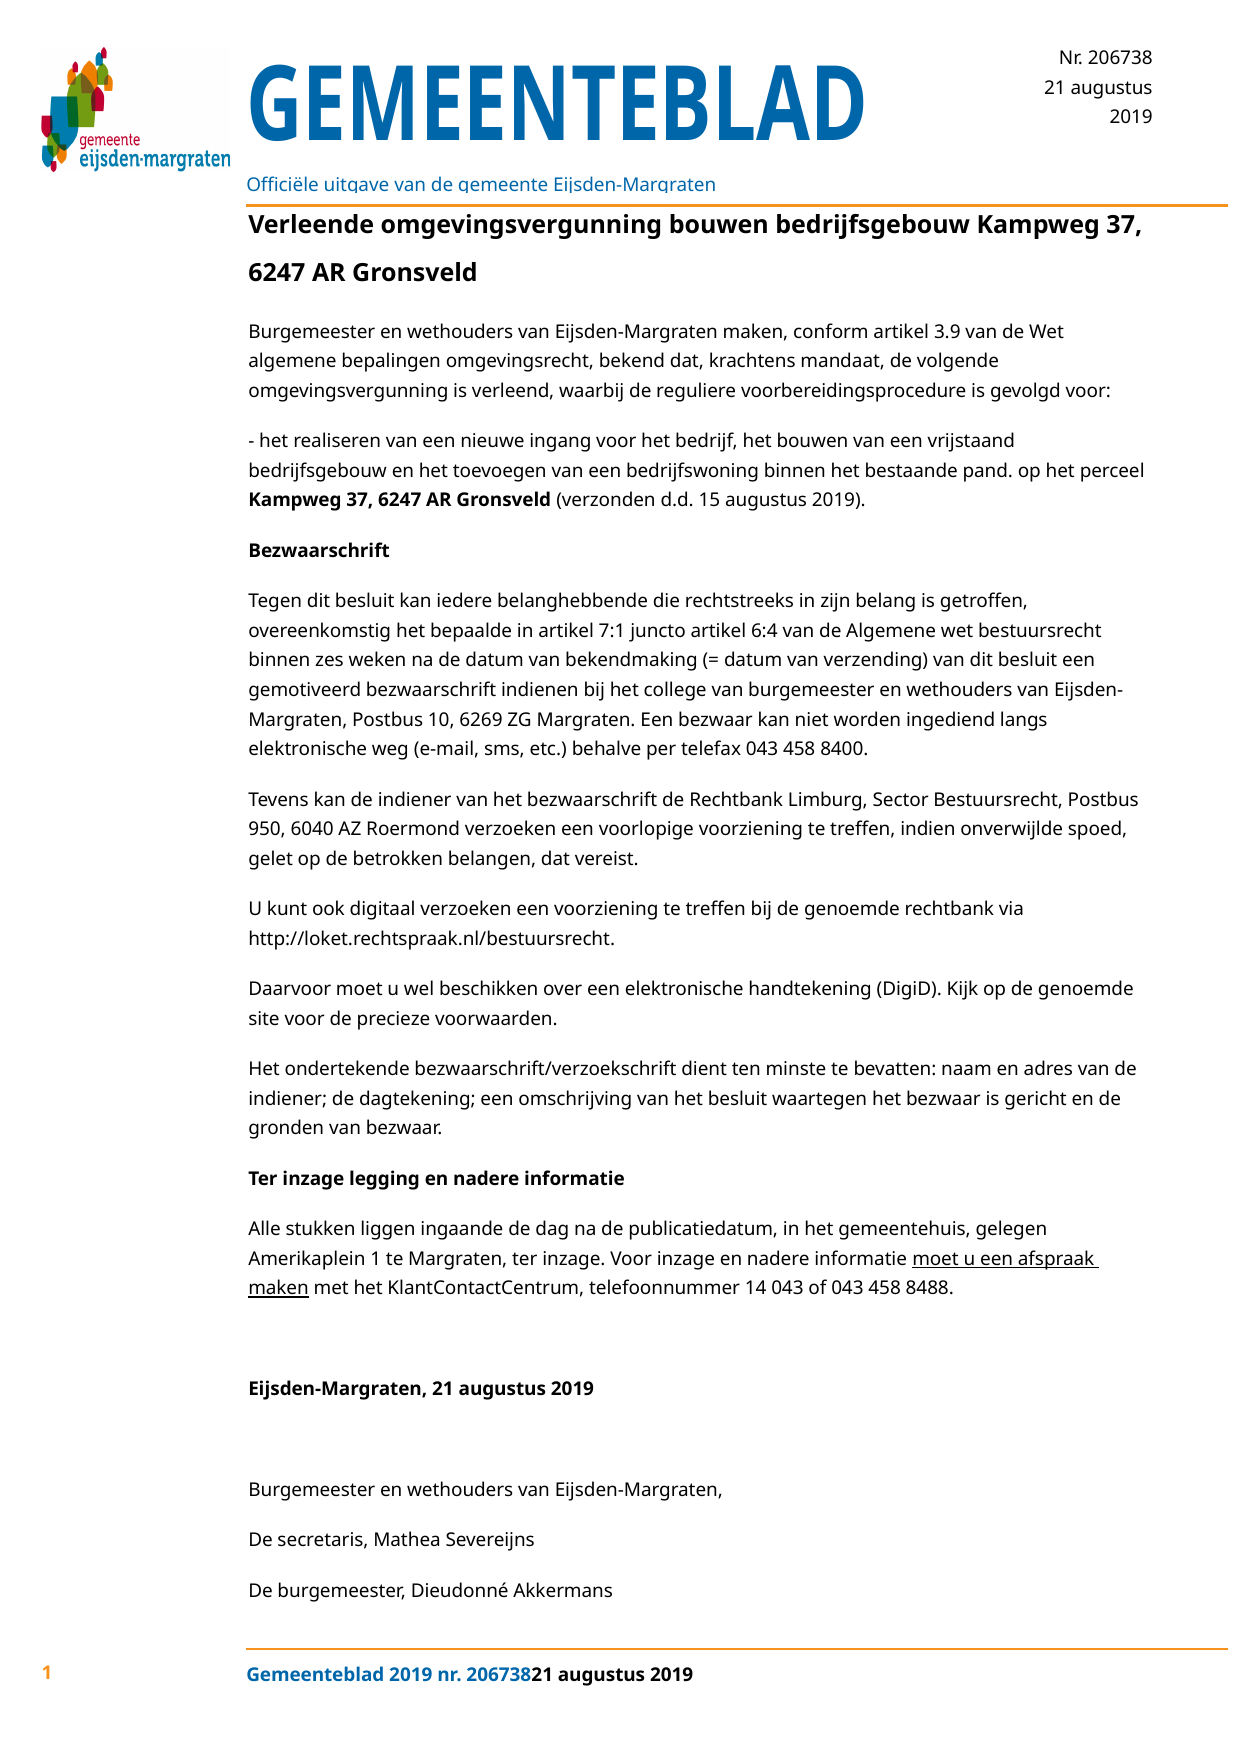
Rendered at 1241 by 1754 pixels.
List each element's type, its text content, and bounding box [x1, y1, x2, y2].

text - het realiseren van een nieuwe ingang voor het bedrijf, het bouwen van een vrijstaand bedrijfsgebouw en het toevoegen van een bedrijfswoning binnen het bestaande pand. op het perceel Kampweg 37, 6247 AR Gronsveld (verzonden d.d. 15 augustus 2019). [248, 427, 1152, 512]
text Ter inzage legging en nadere informatie [248, 1165, 1152, 1191]
text De secretaris, Mathea Severeijns [248, 1527, 1152, 1552]
text Verleende omgevingsvergunning bouwen bedrijfsgebouw Kampweg 37, 6247 AR Gronsveld [248, 207, 1152, 288]
text Tevens kan de indiener van het bezwaarschrift de Rechtbank Limburg, Sector Bestuursrecht, Postbus 950, 6040 AZ Roermond verzoeken een voorlopige voorziening te treffen, indien onverwijlde spoed, gelet op de betrokken belangen, dat vereist. [248, 786, 1152, 871]
text Het ondertekende bezwaarschrift/verzoekschrift dient ten minste te bevatten: naam en adres van de indiener; de dagtekening; een omschrijving van het besluit waartegen het bezwaar is gericht en de gronden van bezwaar. [248, 1055, 1152, 1140]
text Eijsden-Margraten, 21 augustus 2019 [248, 1375, 1152, 1401]
text Burgemeester en wethouders van Eijsden-Margraten, [248, 1476, 1152, 1502]
text Bezwaarschrift [248, 537, 1152, 563]
text Alle stukken liggen ingaande de dag na de publicatiedatum, in het gemeentehuis, gelegen Amerikaplein 1 te Margraten, ter inzage. Voor inzage en nadere informatie moet u een afspraak maken met het KlantContactCentrum, telefoonnummer 14 043 of 043 458 8488. [248, 1215, 1152, 1300]
picture [41, 47, 231, 172]
text De burgemeester, Dieudonné Akkermans [248, 1577, 1152, 1603]
text U kunt ook digitaal verzoeken een voorziening te treffen bij de genoemde rechtbank via http://loket.rechtspraak.nl/bestuursrecht. [248, 895, 1152, 951]
text Burgemeester en wethouders van Eijsden-Margraten maken, conform artikel 3.9 van de Wet algemene bepalingen omgevingsrecht, bekend dat, krachtens mandaat, de volgende omgevingsvergunning is verleend, waarbij de reguliere voorbereidingsprocedure is gevolgd voor: [248, 318, 1152, 403]
text Daarvoor moet u wel beschikken over een elektronische handtekening (DigiD). Kijk op de genoemde site voor de precieze voorwaarden. [248, 975, 1152, 1031]
text Tegen dit besluit kan iedere belanghebbende die rechtstreeks in zijn belang is getroffen, overeenkomstig het bepaalde in artikel 7:1 juncto artikel 6:4 van de Algemene wet bestuursrecht binnen zes weken na de datum van bekendmaking (= datum van verzending) van dit besluit een gemotiveerd bezwaarschrift indienen bij het college van burgemeester en wethouders van Eijsden-Margraten, Postbus 10, 6269 ZG Margraten. Een bezwaar kan niet worden ingediend langs elektronische weg (e-mail, sms, etc.) behalve per telefax 043 458 8400. [248, 587, 1152, 761]
